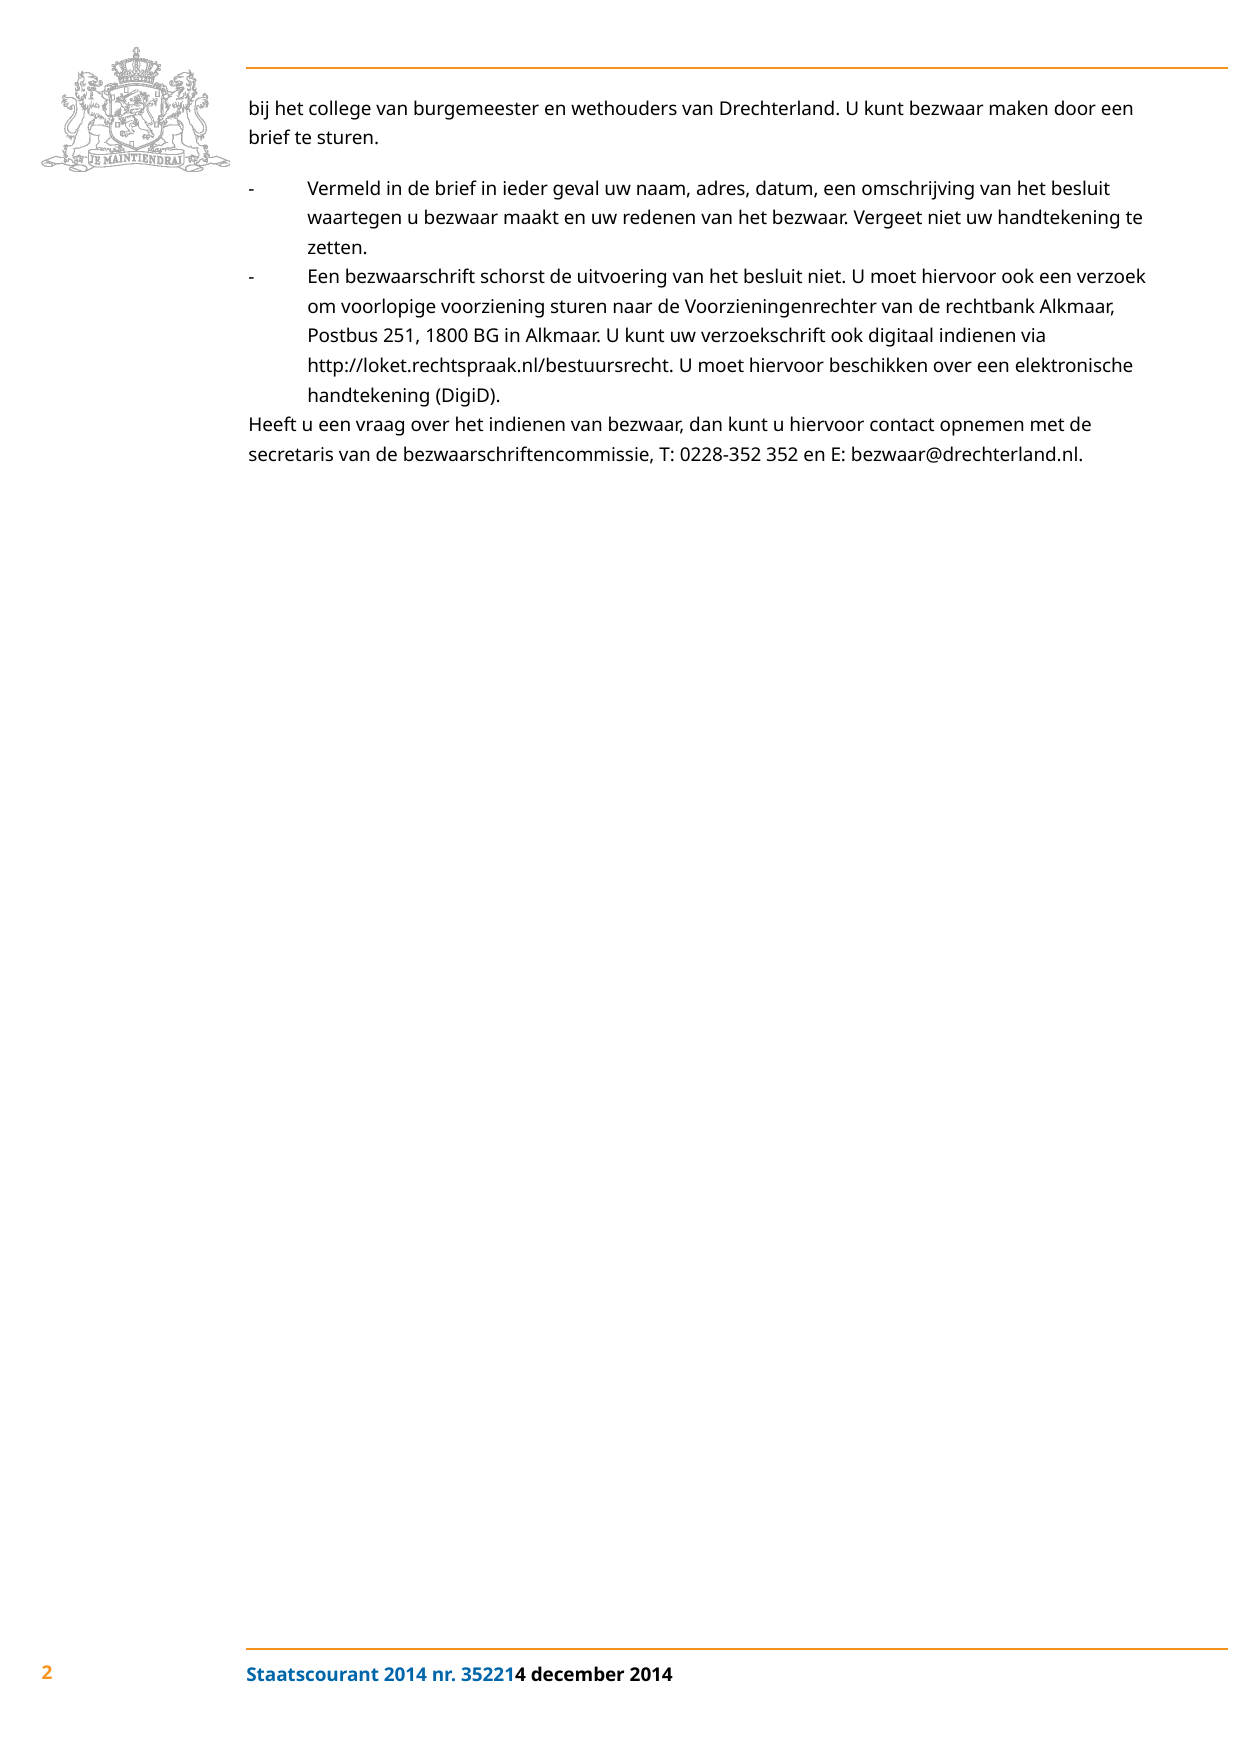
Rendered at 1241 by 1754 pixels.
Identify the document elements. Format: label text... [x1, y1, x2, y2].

text bij het college van burgemeester en wethouders van Drechterland. U kunt bezwaar maken door een brief te sturen. [248, 95, 1152, 150]
picture [41, 47, 231, 172]
text Heeft u een vraag over het indienen van bezwaar, dan kunt u hiervoor contact opnemen met de secretaris van de bezwaarschriftencommissie, T: 0228-352 352 en E: bezwaar@drechterland.nl. [248, 411, 1152, 467]
list Vermeld in de brief in ieder geval uw naam, adres, datum, een omschrijving van het besluit waartegen u bezwaar maakt en uw redenen van het bezwaar. Vergeet niet uw handtekening te zetten. [248, 175, 1152, 260]
list Een bezwaarschrift schorst de uitvoering van het besluit niet. U moet hiervoor ook een verzoek om voorlopige voorziening sturen naar de Voorzieningenrechter van de rechtbank Alkmaar, Postbus 251, 1800 BG in Alkmaar. U kunt uw verzoekschrift ook digitaal indienen via http://loket.rechtspraak.nl/bestuursrecht. U moet hiervoor beschikken over een elektronische handtekening (DigiD). [248, 263, 1152, 408]
